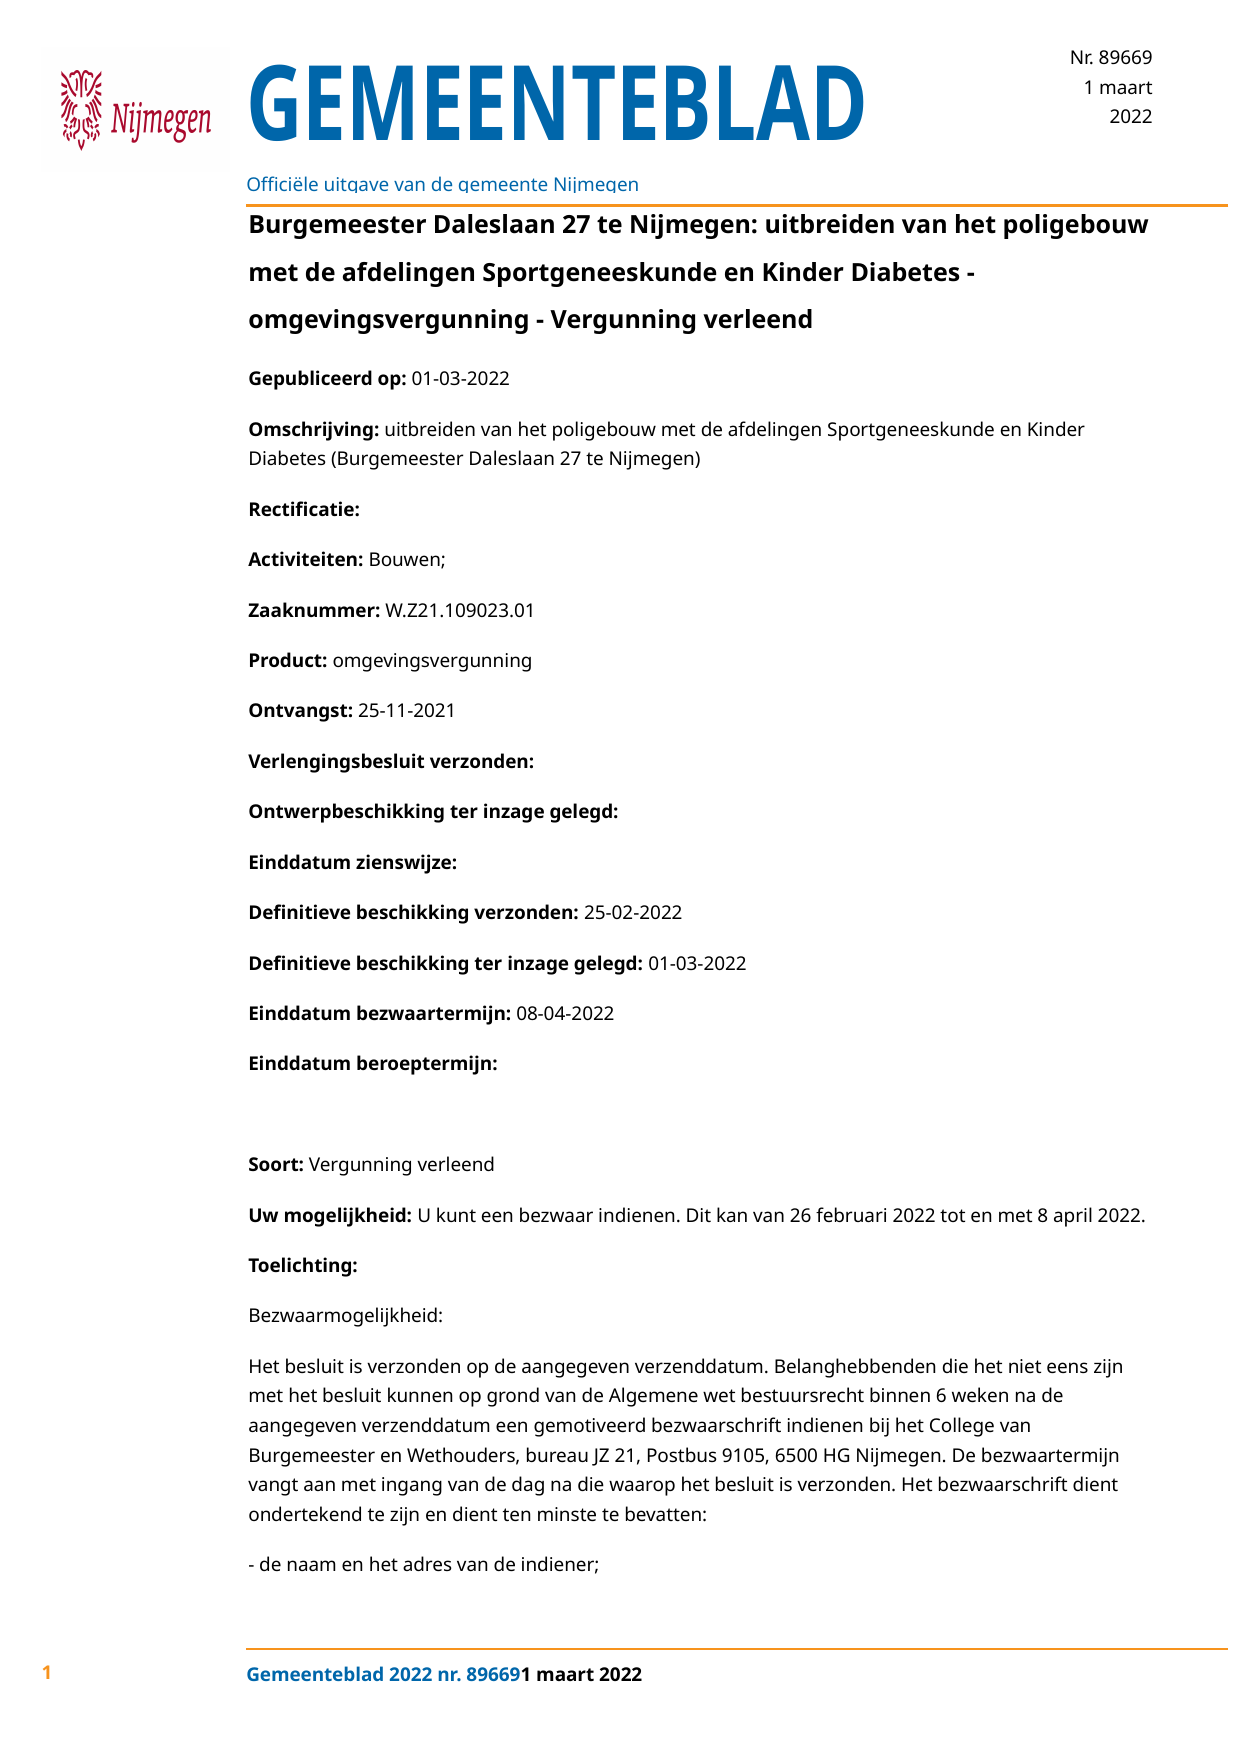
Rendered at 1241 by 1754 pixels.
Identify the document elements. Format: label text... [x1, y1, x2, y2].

text Product: omgevingsvergunning [248, 647, 1152, 673]
text Burgemeester Daleslaan 27 te Nijmegen: uitbreiden van het poligebouw met de afdelingen Sportgeneeskunde en Kinder Diabetes - omgevingsvergunning - Vergunning verleend [248, 207, 1152, 336]
text Soort: Vergunning verleend [248, 1151, 1152, 1177]
text Einddatum zienswijze: [248, 849, 1152, 874]
text - de naam en het adres van de indiener; [248, 1551, 1152, 1577]
text Gepubliceerd op: 01-03-2022 [248, 366, 1152, 391]
text Einddatum beroeptermijn: [248, 1051, 1152, 1076]
text Bezwaarmogelijkheid: [248, 1303, 1152, 1328]
text Activiteiten: Bouwen; [248, 546, 1152, 572]
text Ontwerpbeschikking ter inzage gelegd: [248, 798, 1152, 824]
text Verlengingsbesluit verzonden: [248, 748, 1152, 774]
text Het besluit is verzonden op de aangegeven verzenddatum. Belanghebbenden die het niet eens zijn met het besluit kunnen op grond van de Algemene wet bestuursrecht binnen 6 weken na de aangegeven verzenddatum een gemotiveerd bezwaarschrift indienen bij het College van Burgemeester en Wethouders, bureau JZ 21, Postbus 9105, 6500 HG Nijmegen. De bezwaartermijn vangt aan met ingang van de dag na die waarop het besluit is verzonden. Het bezwaarschrift dient ondertekend te zijn en dient ten minste te bevatten: [248, 1353, 1152, 1527]
text Omschrijving: uitbreiden van het poligebouw met de afdelingen Sportgeneeskunde en Kinder Diabetes (Burgemeester Daleslaan 27 te Nijmegen) [248, 416, 1152, 471]
text Definitieve beschikking verzonden: 25-02-2022 [248, 899, 1152, 925]
text Ontvangst: 25-11-2021 [248, 698, 1152, 723]
text Uw mogelijkheid: U kunt een bezwaar indienen. Dit kan van 26 februari 2022 tot en met 8 april 2022. [248, 1202, 1152, 1227]
text Rectificatie: [248, 496, 1152, 522]
text Zaaknummer: W.Z21.109023.01 [248, 597, 1152, 622]
text Einddatum bezwaartermijn: 08-04-2022 [248, 1000, 1152, 1026]
text Definitieve beschikking ter inzage gelegd: 01-03-2022 [248, 950, 1152, 975]
text Toelichting: [248, 1252, 1152, 1278]
picture [41, 47, 231, 172]
